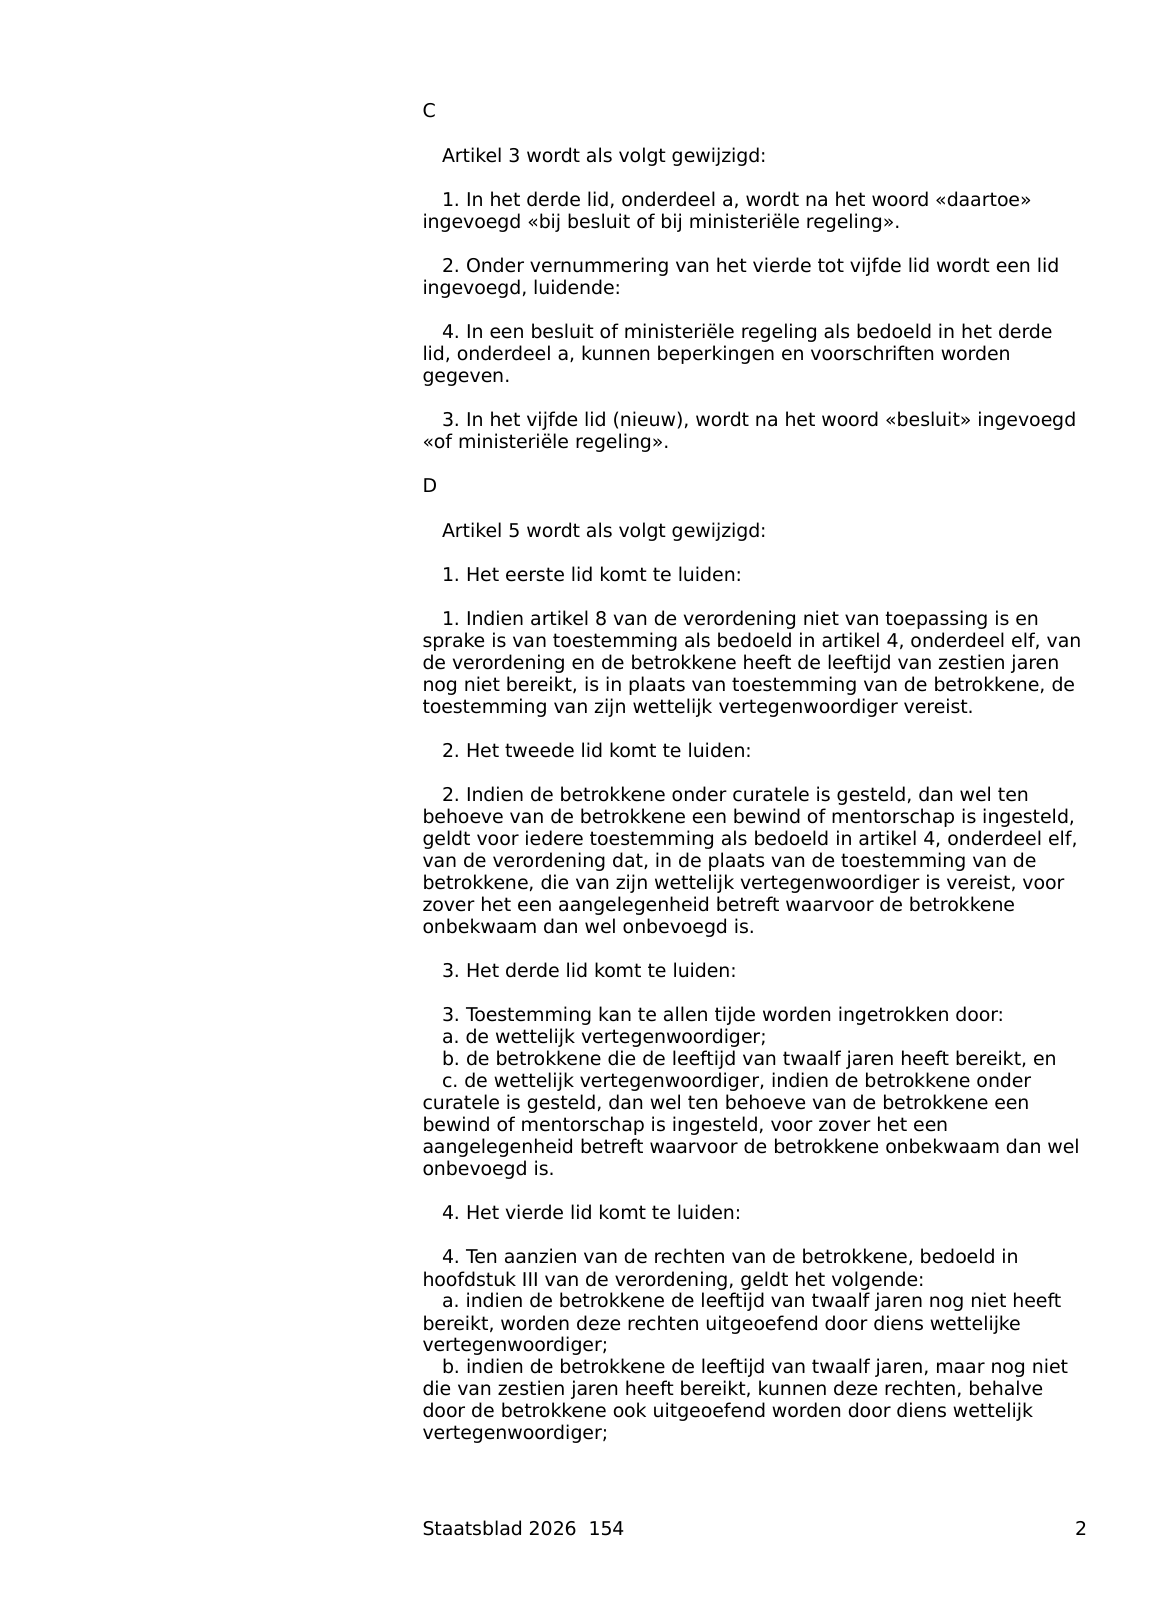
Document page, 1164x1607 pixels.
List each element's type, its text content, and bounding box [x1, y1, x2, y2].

text 2. Het tweede lid komt te luiden: [422, 740, 1087, 762]
text 1. In het derde lid, onderdeel a, wordt na het woord «daartoe» ingevoegd «bij besluit of bij ministeriële regeling». [422, 189, 1087, 233]
text a. de wettelijk vertegenwoordiger; [422, 1026, 1087, 1048]
text 3. Het derde lid komt te luiden: [422, 960, 1087, 982]
text 4. Ten aanzien van de rechten van de betrokkene, bedoeld in hoofdstuk III van de verordening, geldt het volgende: [422, 1246, 1087, 1290]
text 3. In het vijfde lid (nieuw), wordt na het woord «besluit» ingevoegd «of ministeriële regeling». [422, 409, 1087, 453]
text 4. Het vierde lid komt te luiden: [422, 1202, 1087, 1224]
text Artikel 3 wordt als volgt gewijzigd: [422, 144, 1087, 167]
text C [422, 100, 1087, 122]
text c. de wettelijk vertegenwoordiger, indien de betrokkene onder curatele is gesteld, dan wel ten behoeve van de betrokkene een bewind of mentorschap is ingesteld, voor zover het een aangelegenheid betreft waarvoor de betrokkene onbekwaam dan wel onbevoegd is. [422, 1070, 1087, 1180]
text b. de betrokkene die de leeftijd van twaalf jaren heeft bereikt, en [422, 1048, 1087, 1070]
text 2. Indien de betrokkene onder curatele is gesteld, dan wel ten behoeve van de betrokkene een bewind of mentorschap is ingesteld, geldt voor iedere toestemming als bedoeld in artikel 4, onderdeel elf, van de verordening dat, in de plaats van de toestemming van de betrokkene, die van zijn wettelijk vertegenwoordiger is vereist, voor zover het een aangelegenheid betreft waarvoor de betrokkene onbekwaam dan wel onbevoegd is. [422, 784, 1087, 938]
text 4. In een besluit of ministeriële regeling als bedoeld in het derde lid, onderdeel a, kunnen beperkingen en voorschriften worden gegeven. [422, 321, 1087, 387]
text 2. Onder vernummering van het vierde tot vijfde lid wordt een lid ingevoegd, luidende: [422, 255, 1087, 299]
text 3. Toestemming kan te allen tijde worden ingetrokken door: [422, 1004, 1087, 1026]
text D [422, 475, 1087, 497]
text a. indien de betrokkene de leeftijd van twaalf jaren nog niet heeft bereikt, worden deze rechten uitgeoefend door diens wettelijke vertegenwoordiger; [422, 1290, 1087, 1356]
text Artikel 5 wordt als volgt gewijzigd: [422, 519, 1087, 541]
text 1. Indien artikel 8 van de verordening niet van toepassing is en sprake is van toestemming als bedoeld in artikel 4, onderdeel elf, van de verordening en de betrokkene heeft de leeftijd van zestien jaren nog niet bereikt, is in plaats van toestemming van de betrokkene, de toestemming van zijn wettelijk vertegenwoordiger vereist. [422, 608, 1087, 718]
text 1. Het eerste lid komt te luiden: [422, 564, 1087, 586]
text b. indien de betrokkene de leeftijd van twaalf jaren, maar nog niet die van zestien jaren heeft bereikt, kunnen deze rechten, behalve door de betrokkene ook uitgeoefend worden door diens wettelijk vertegenwoordiger; [422, 1356, 1087, 1444]
